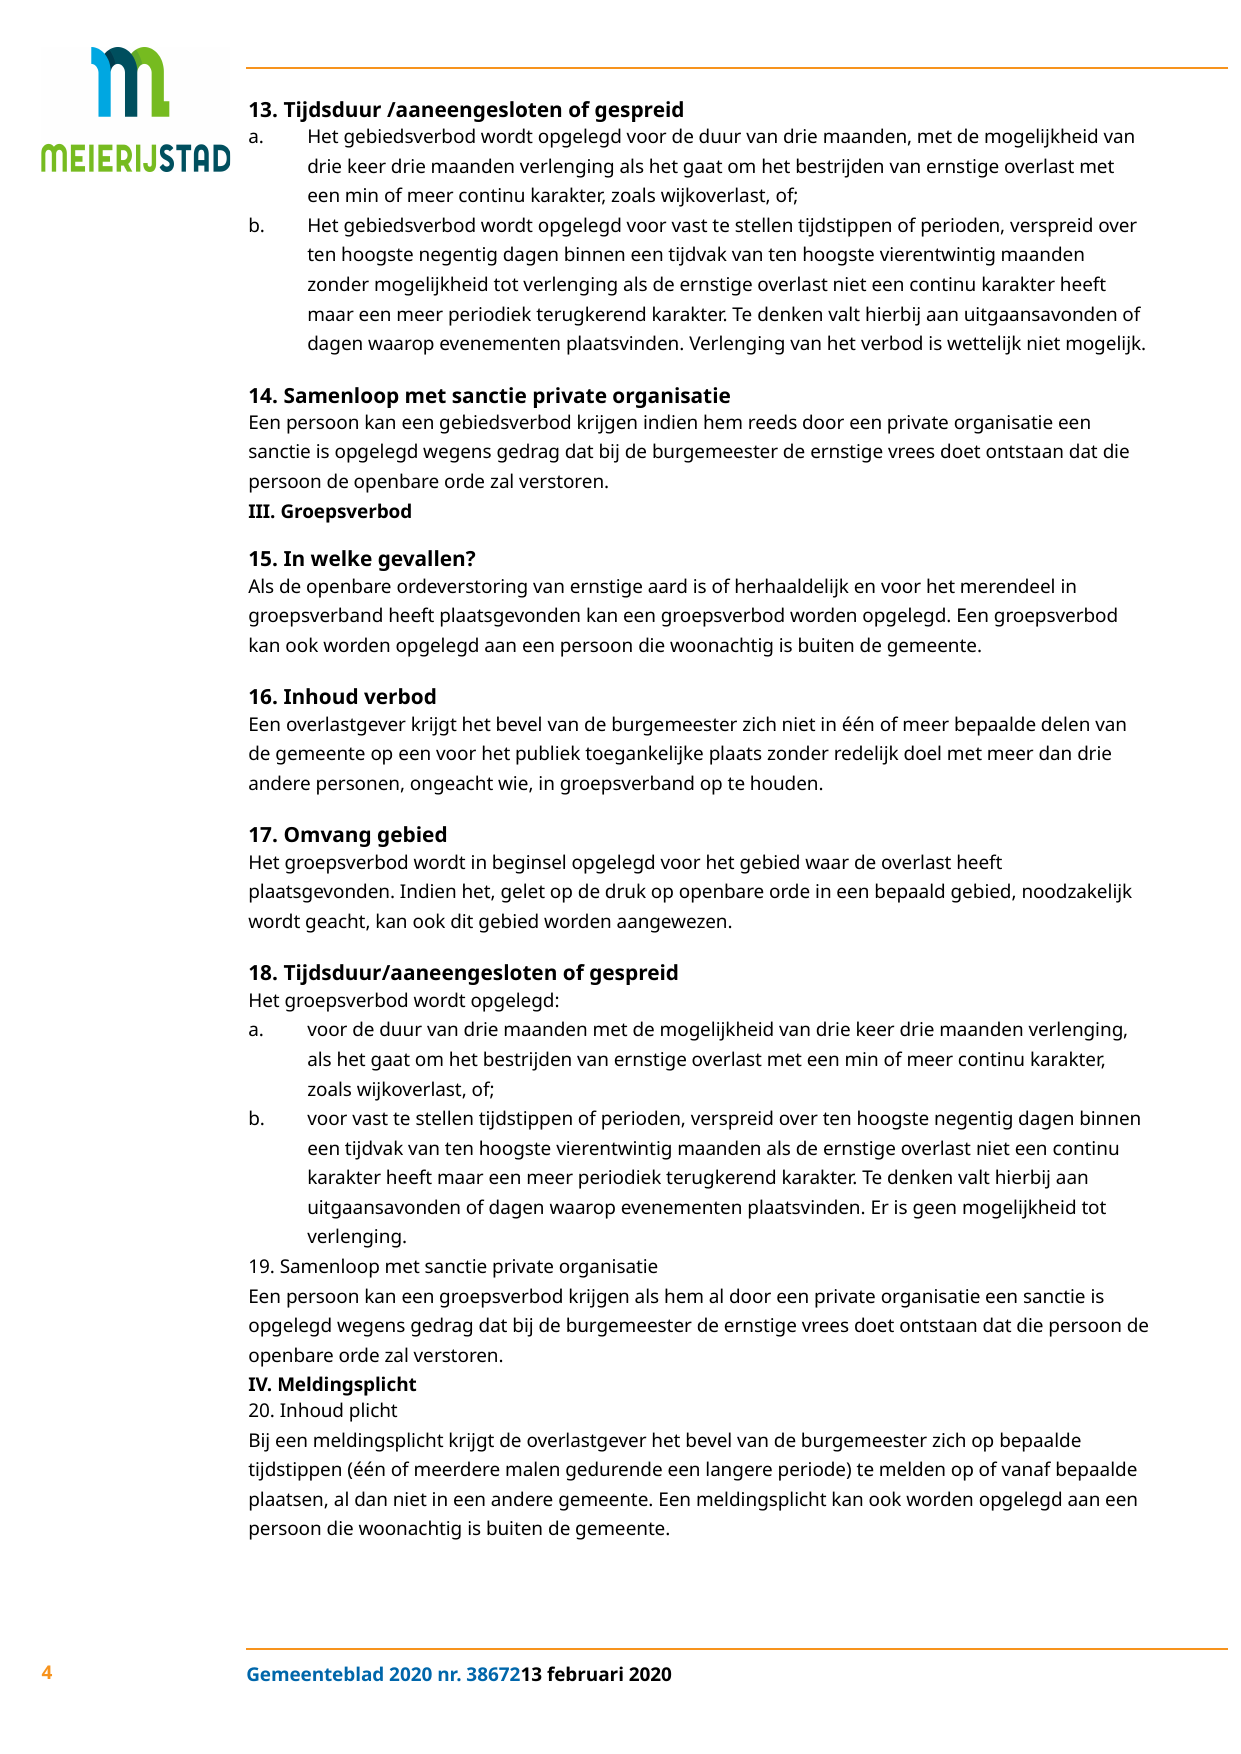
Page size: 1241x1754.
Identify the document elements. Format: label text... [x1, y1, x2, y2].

text 18. Tijdsduur/aaneengesloten of gespreid [248, 958, 1152, 987]
text Een overlastgever krijgt het bevel van de burgemeester zich niet in één of meer bepaalde delen van de gemeente op een voor het publiek toegankelijke plaats zonder redelijk doel met meer dan drie andere personen, ongeacht wie, in groepsverband op te houden. [248, 711, 1152, 796]
picture [41, 47, 231, 172]
text III. Groepsverbod [248, 498, 1152, 524]
text 13. Tijdsduur /aaneengesloten of gespreid [248, 95, 1152, 123]
text 17. Omvang gebied [248, 821, 1152, 849]
list voor de duur van drie maanden met de mogelijkheid van drie keer drie maanden verlenging, als het gaat om het bestrijden van ernstige overlast met een min of meer continu karakter, zoals wijkoverlast, of; [248, 1017, 1152, 1101]
text 20. Inhoud plicht [248, 1397, 1152, 1423]
text Het groepsverbod wordt opgelegd: [248, 987, 1152, 1013]
text Het groepsverbod wordt in beginsel opgelegd voor het gebied waar de overlast heeft plaatsgevonden. Indien het, gelet op de druk op openbare orde in een bepaald gebied, noodzakelijk wordt geacht, kan ook dit gebied worden aangewezen. [248, 849, 1152, 934]
list Het gebiedsverbod wordt opgelegd voor de duur van drie maanden, met de mogelijkheid van drie keer drie maanden verlenging als het gaat om het bestrijden van ernstige overlast met een min of meer continu karakter, zoals wijkoverlast, of; [248, 123, 1152, 208]
text Bij een meldingsplicht krijgt de overlastgever het bevel van de burgemeester zich op bepaalde tijdstippen (één of meerdere malen gedurende een langere periode) te melden op of vanaf bepaalde plaatsen, al dan niet in een andere gemeente. Een meldingsplicht kan ook worden opgelegd aan een persoon die woonachtig is buiten de gemeente. [248, 1427, 1152, 1541]
text 19. Samenloop met sanctie private organisatie [248, 1253, 1152, 1279]
text 16. Inhoud verbod [248, 682, 1152, 711]
text IV. Meldingsplicht [248, 1372, 1152, 1397]
text Een persoon kan een gebiedsverbod krijgen indien hem reeds door een private organisatie een sanctie is opgelegd wegens gedrag dat bij de burgemeester de ernstige vrees doet ontstaan dat die persoon de openbare orde zal verstoren. [248, 409, 1152, 494]
text Een persoon kan een groepsverbod krijgen als hem al door een private organisatie een sanctie is opgelegd wegens gedrag dat bij de burgemeester de ernstige vrees doet ontstaan dat die persoon de openbare orde zal verstoren. [248, 1283, 1152, 1368]
text 14. Samenloop met sanctie private organisatie [248, 381, 1152, 409]
text Als de openbare ordeverstoring van ernstige aard is of herhaaldelijk en voor het merendeel in groepsverband heeft plaatsgevonden kan een groepsverbod worden opgelegd. Een groepsverbod kan ook worden opgelegd aan een persoon die woonachtig is buiten de gemeente. [248, 573, 1152, 658]
list voor vast te stellen tijdstippen of perioden, verspreid over ten hoogste negentig dagen binnen een tijdvak van ten hoogste vierentwintig maanden als de ernstige overlast niet een continu karakter heeft maar een meer periodiek terugkerend karakter. Te denken valt hierbij aan uitgaansavonden of dagen waarop evenementen plaatsvinden. Er is geen mogelijkheid tot verlenging. [248, 1105, 1152, 1249]
text 15. In welke gevallen? [248, 544, 1152, 573]
list Het gebiedsverbod wordt opgelegd voor vast te stellen tijdstippen of perioden, verspreid over ten hoogste negentig dagen binnen een tijdvak van ten hoogste vierentwintig maanden zonder mogelijkheid tot verlenging als de ernstige overlast niet een continu karakter heeft maar een meer periodiek terugkerend karakter. Te denken valt hierbij aan uitgaansavonden of dagen waarop evenementen plaatsvinden. Verlenging van het verbod is wettelijk niet mogelijk. [248, 212, 1152, 356]
